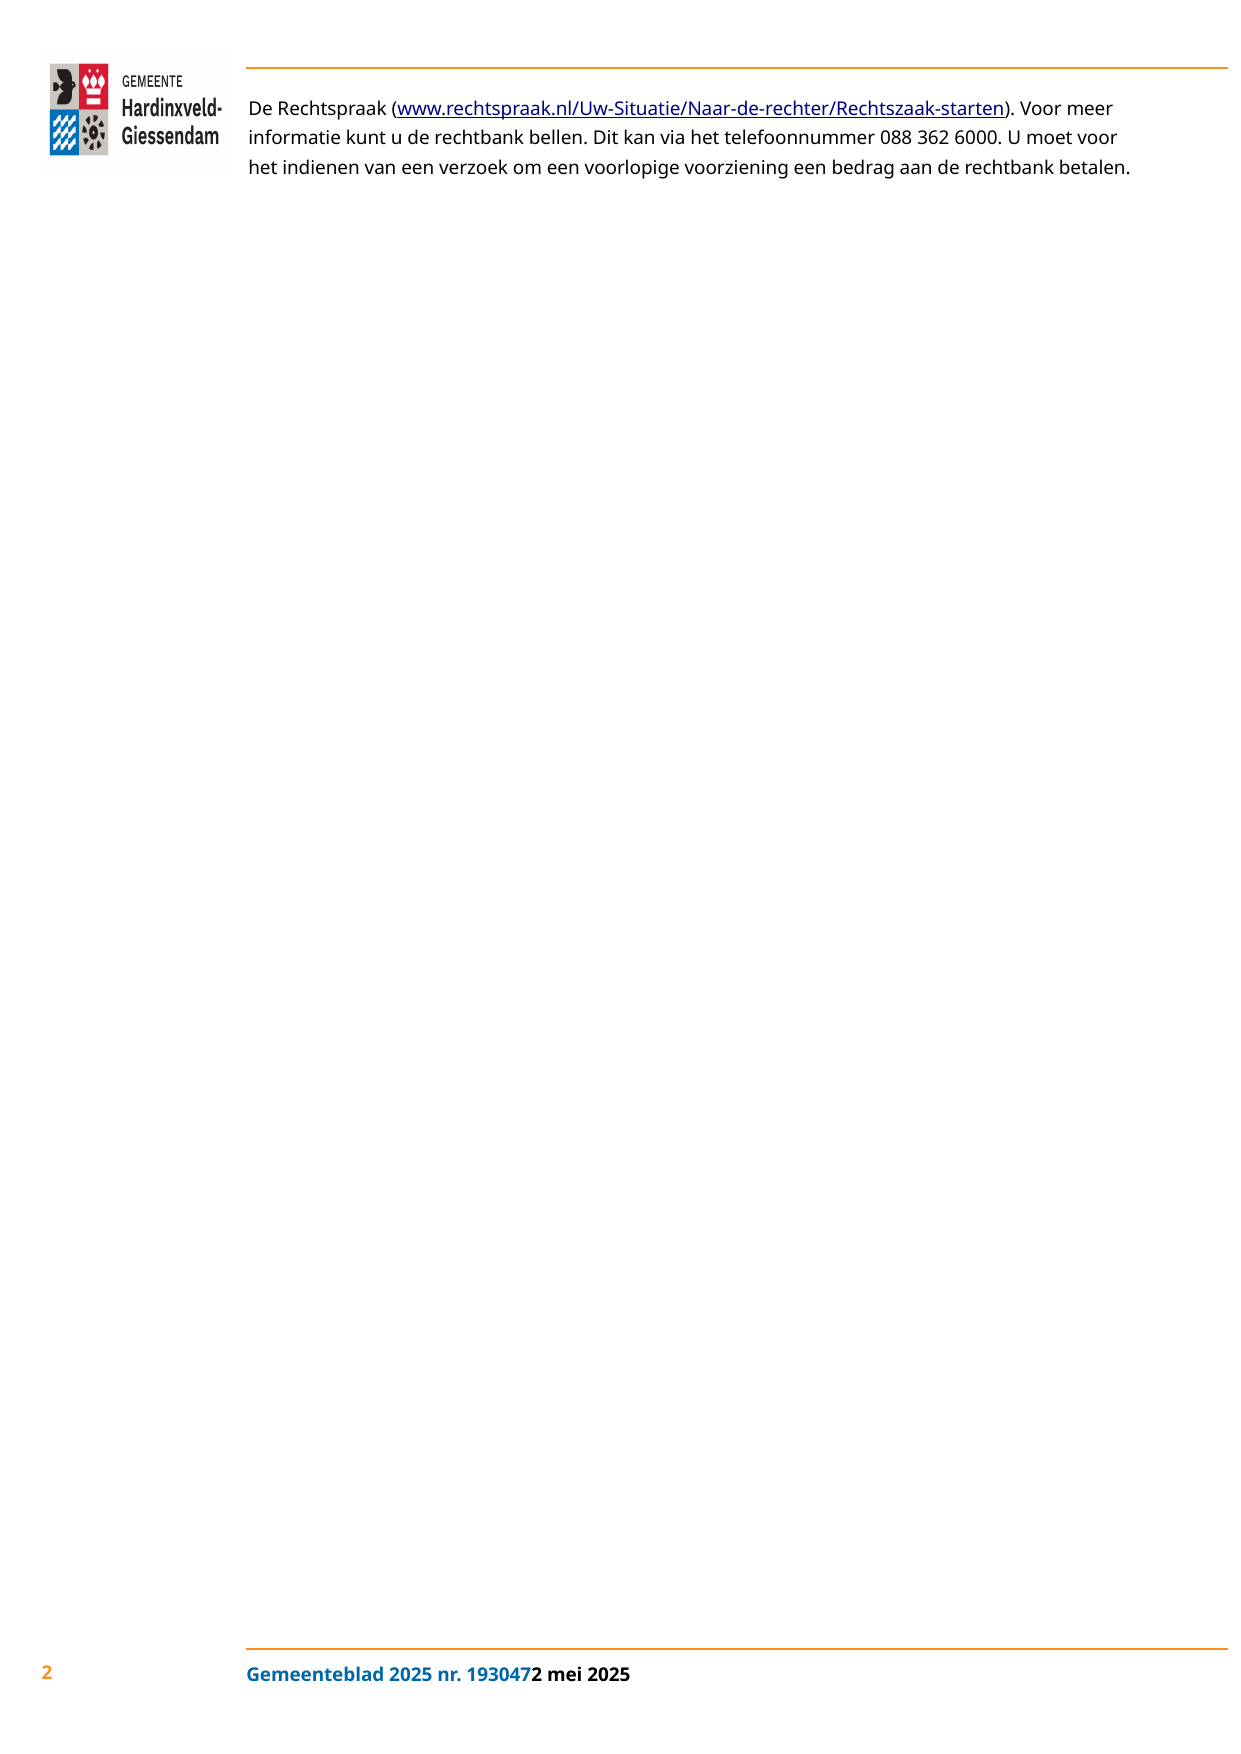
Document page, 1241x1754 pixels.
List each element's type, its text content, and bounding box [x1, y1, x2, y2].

text De Rechtspraak (www.rechtspraak.nl/Uw-Situatie/Naar-de-rechter/Rechtszaak-starten). Voor meer informatie kunt u de rechtbank bellen. Dit kan via het telefoonnummer 088 362 6000. U moet voor het indienen van een verzoek om een voorlopige voorziening een bedrag aan de rechtbank betalen. [248, 95, 1152, 180]
picture [41, 47, 231, 172]
